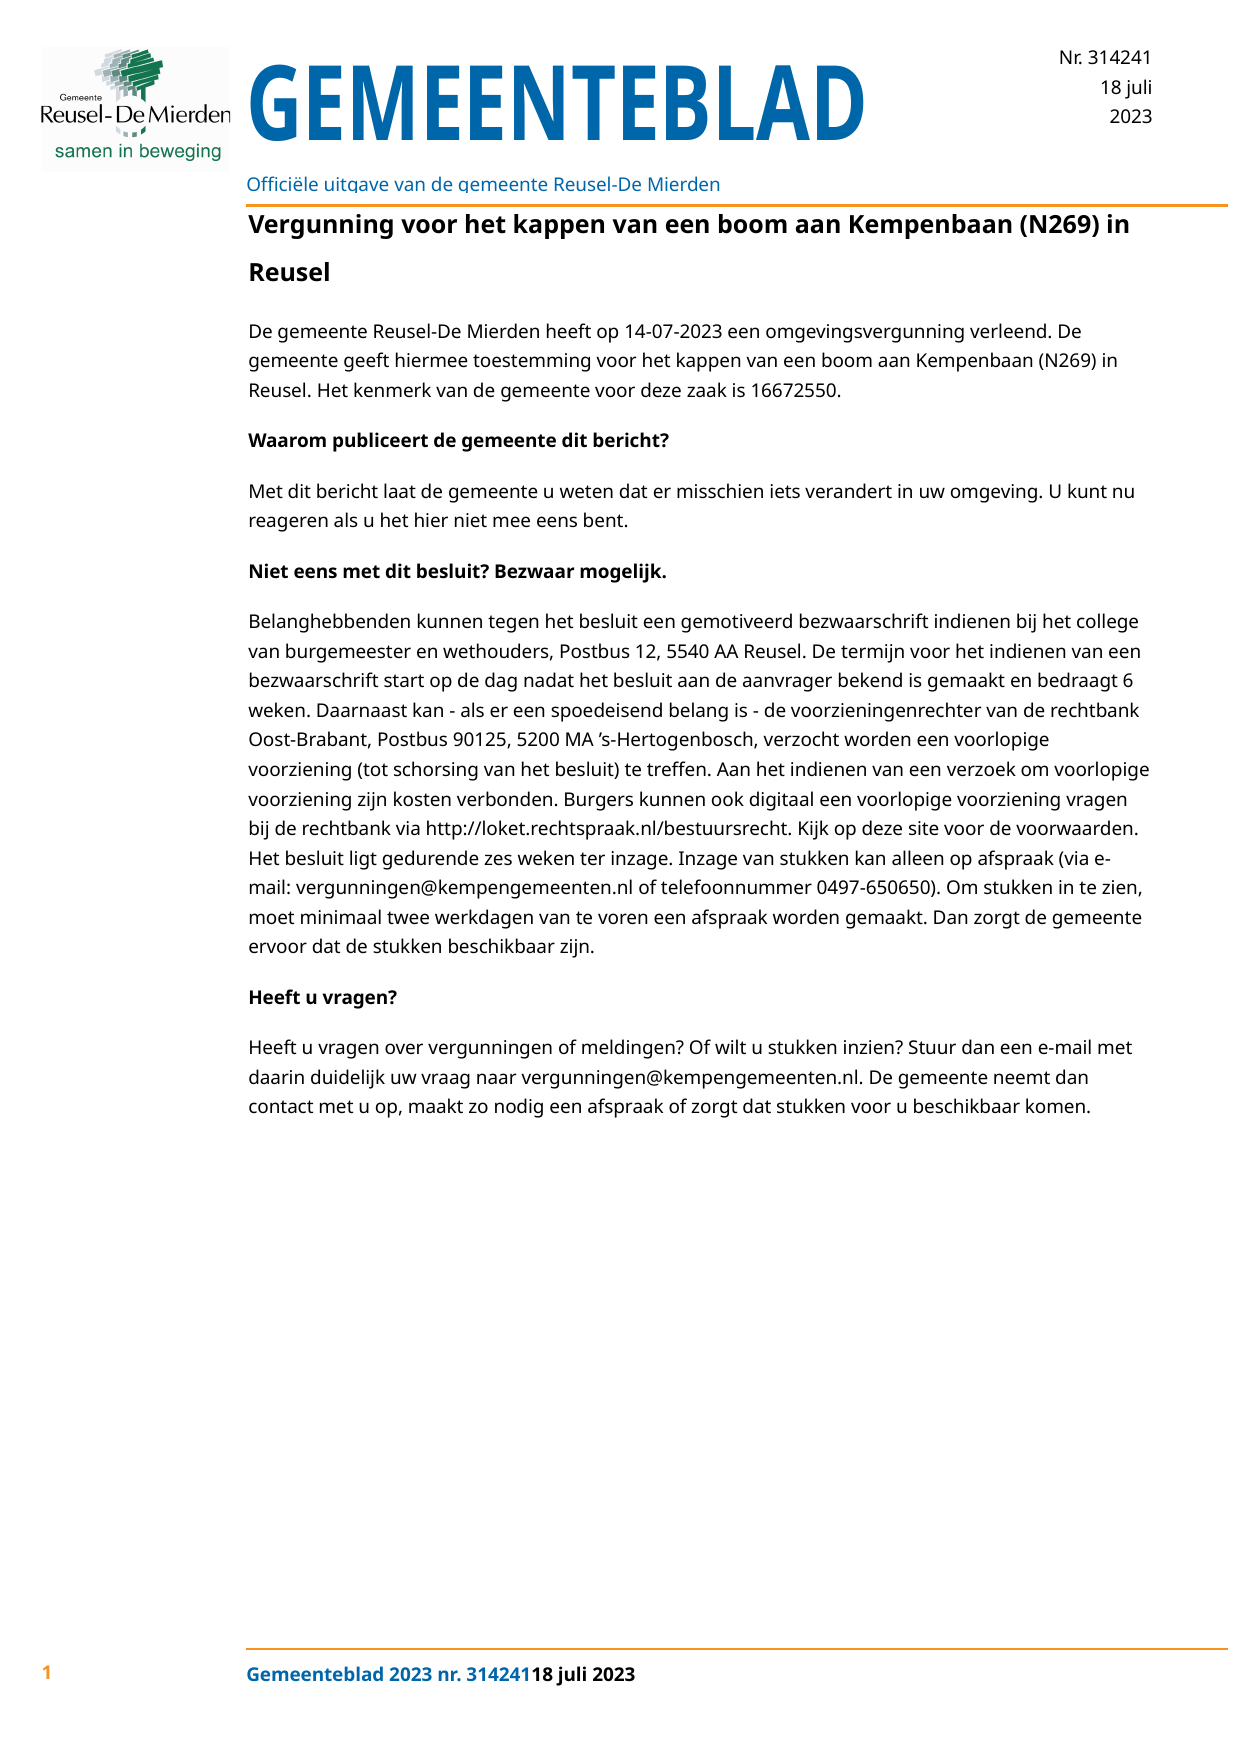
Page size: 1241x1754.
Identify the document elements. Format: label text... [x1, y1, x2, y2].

text Waarom publiceert de gemeente dit bericht? [248, 427, 1152, 453]
text Niet eens met dit besluit? Bezwaar mogelijk. [248, 558, 1152, 584]
text De gemeente Reusel-De Mierden heeft op 14-07-2023 een omgevingsvergunning verleend. De gemeente geeft hiermee toestemming voor het kappen van een boom aan Kempenbaan (N269) in Reusel. Het kenmerk van de gemeente voor deze zaak is 16672550. [248, 318, 1152, 403]
text Met dit bericht laat de gemeente u weten dat er misschien iets verandert in uw omgeving. U kunt nu reageren als u het hier niet mee eens bent. [248, 478, 1152, 533]
text Belanghebbenden kunnen tegen het besluit een gemotiveerd bezwaarschrift indienen bij het college van burgemeester en wethouders, Postbus 12, 5540 AA Reusel. De termijn voor het indienen van een bezwaarschrift start op de dag nadat het besluit aan de aanvrager bekend is gemaakt en bedraagt 6 weken. Daarnaast kan - als er een spoedeisend belang is - de voorzieningenrechter van de rechtbank Oost-Brabant, Postbus 90125, 5200 MA ’s-Hertogenbosch, verzocht worden een voorlopige voorziening (tot schorsing van het besluit) te treffen. Aan het indienen van een verzoek om voorlopige voorziening zijn kosten verbonden. Burgers kunnen ook digitaal een voorlopige voorziening vragen bij de rechtbank via http://loket.rechtspraak.nl/bestuursrecht. Kijk op deze site voor de voorwaarden. Het besluit ligt gedurende zes weken ter inzage. Inzage van stukken kan alleen op afspraak (via e-mail: vergunningen@kempengemeenten.nl of telefoonnummer 0497-650650). Om stukken in te zien, moet minimaal twee werkdagen van te voren een afspraak worden gemaakt. Dan zorgt de gemeente ervoor dat de stukken beschikbaar zijn. [248, 608, 1152, 959]
text Vergunning voor het kappen van een boom aan Kempenbaan (N269) in Reusel [248, 207, 1152, 288]
picture [41, 47, 231, 172]
text Heeft u vragen over vergunningen of meldingen? Of wilt u stukken inzien? Stuur dan een e-mail met daarin duidelijk uw vraag naar vergunningen@kempengemeenten.nl. De gemeente neemt dan contact met u op, maakt zo nodig een afspraak of zorgt dat stukken voor u beschikbaar komen. [248, 1034, 1152, 1119]
text Heeft u vragen? [248, 984, 1152, 1010]
